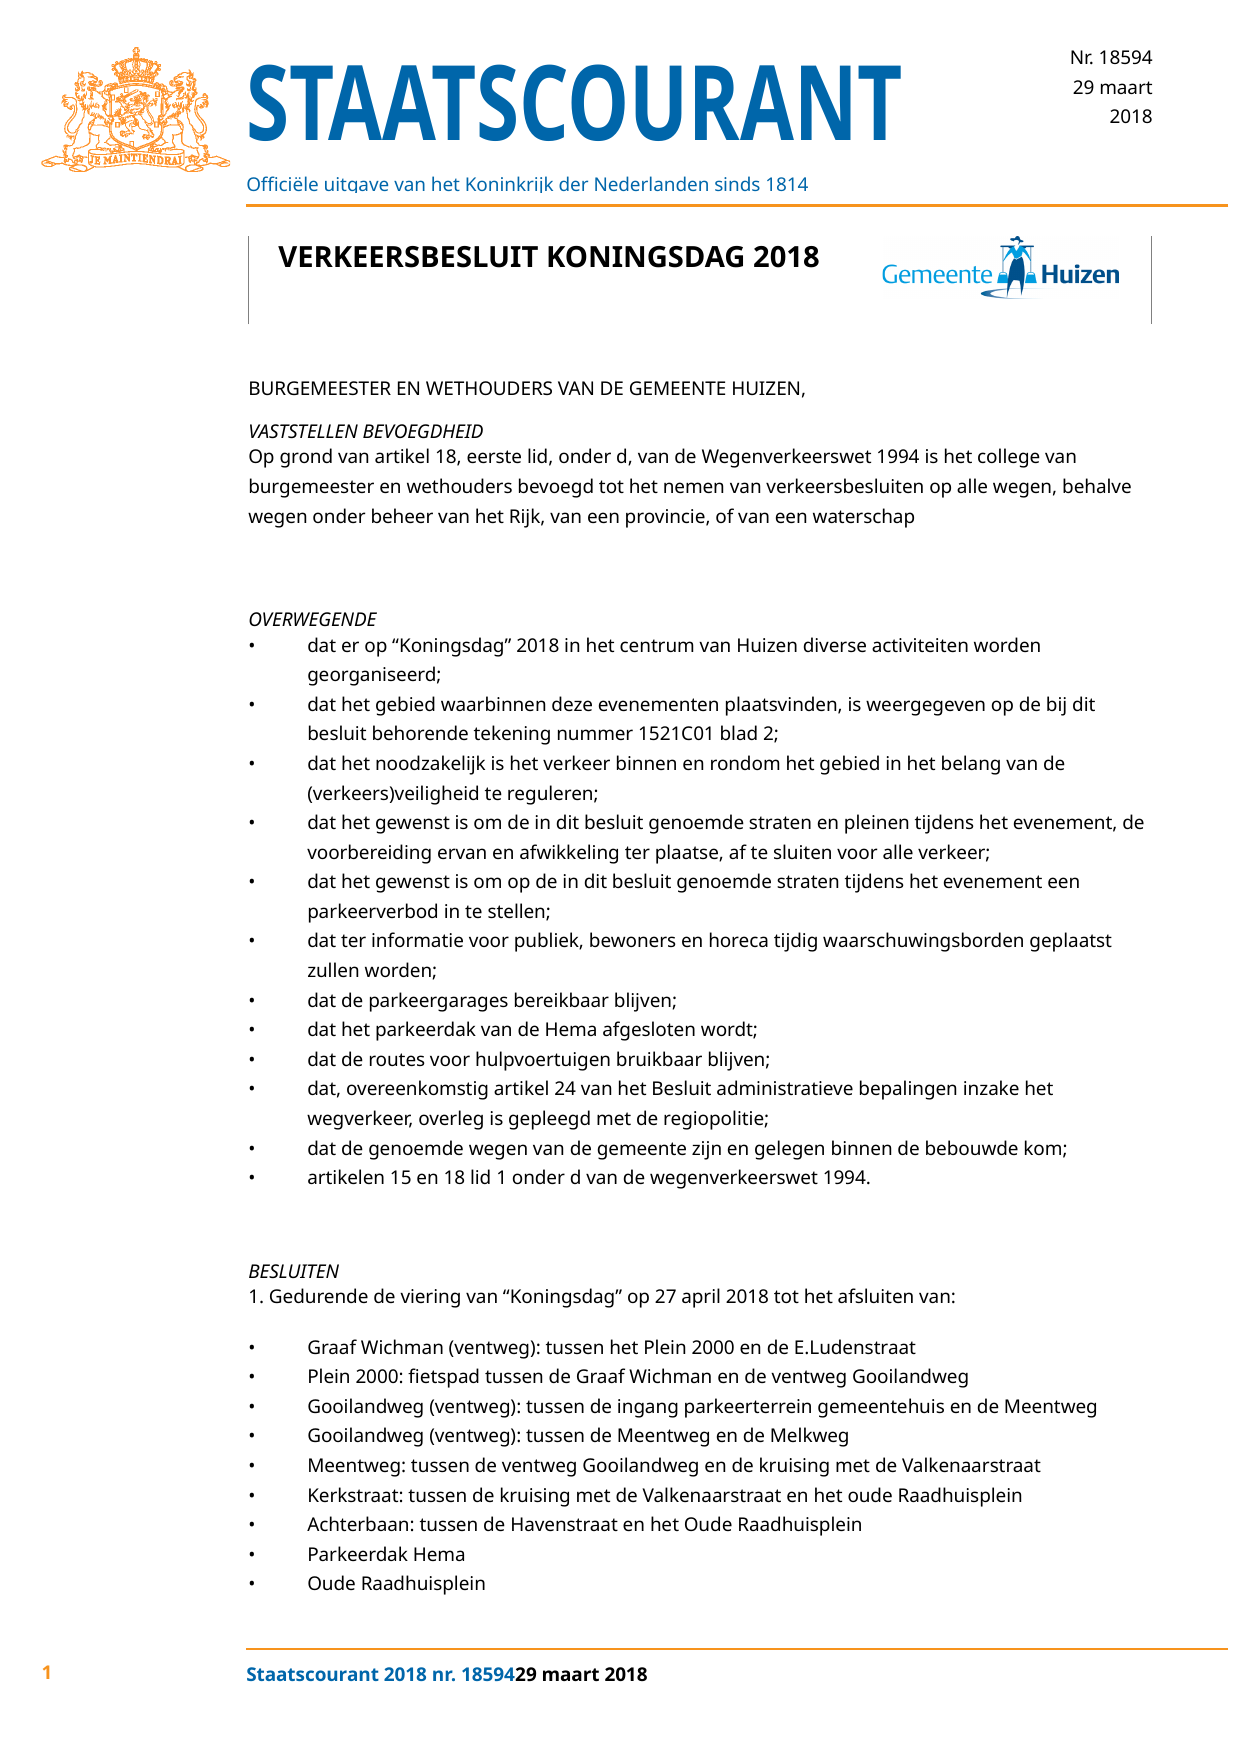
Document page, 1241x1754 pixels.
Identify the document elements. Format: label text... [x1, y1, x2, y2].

list Graaf Wichman (ventweg): tussen het Plein 2000 en de E.Ludenstraat [248, 1334, 1152, 1360]
text Op grond van artikel 18, eerste lid, onder d, van de Wegenverkeerswet 1994 is het college van burgemeester en wethouders bevoegd tot het nemen van verkeersbesluiten op alle wegen, behalve wegen onder beheer van het Rijk, van een provincie, of van een waterschap [248, 444, 1152, 528]
table_header VERKEERSBESLUIT KONINGSDAG 2018 [249, 236, 850, 324]
list artikelen 15 en 18 lid 1 onder d van de wegenverkeerswet 1994. [248, 1164, 1152, 1190]
list Plein 2000: fietspad tussen de Graaf Wichman en de ventweg Gooilandweg [248, 1363, 1152, 1389]
table_header [850, 236, 1151, 324]
list dat het gewenst is om op de in dit besluit genoemde straten tijdens het evenement een parkeerverbod in te stellen; [248, 868, 1152, 924]
list Oude Raadhuisplein [248, 1571, 1152, 1596]
list dat het gewenst is om de in dit besluit genoemde straten en pleinen tijdens het evenement, de voorbereiding ervan en afwikkeling ter plaatse, af te sluiten voor alle verkeer; [248, 809, 1152, 864]
list Parkeerdak Hema [248, 1541, 1152, 1567]
list dat het parkeerdak van de Hema afgesloten wordt; [248, 1016, 1152, 1042]
list dat het noodzakelijk is het verkeer binnen en rondom het gebied in het belang van de (verkeers)veiligheid te reguleren; [248, 750, 1152, 805]
list Meentweg: tussen de ventweg Gooilandweg en de kruising met de Valkenaarstraat [248, 1452, 1152, 1478]
list dat er op “Koningsdag” 2018 in het centrum van Huizen diverse activiteiten worden georganiseerd; [248, 632, 1152, 687]
text BESLUITEN [248, 1258, 1152, 1283]
list dat, overeenkomstig artikel 24 van het Besluit administratieve bepalingen inzake het wegverkeer, overleg is gepleegd met de regiopolitie; [248, 1076, 1152, 1131]
list Kerkstraat: tussen de kruising met de Valkenaarstraat en het oude Raadhuisplein [248, 1482, 1152, 1508]
list Achterbaan: tussen de Havenstraat en het Oude Raadhuisplein [248, 1511, 1152, 1537]
list dat de parkeergarages bereikbaar blijven; [248, 987, 1152, 1012]
list dat de routes voor hulpvoertuigen bruikbaar blijven; [248, 1046, 1152, 1072]
picture [882, 236, 1119, 299]
text 1. Gedurende de viering van “Koningsdag” op 27 april 2018 tot het afsluiten van: [248, 1283, 1152, 1309]
list dat het gebied waarbinnen deze evenementen plaatsvinden, is weergegeven op de bij dit besluit behorende tekening nummer 1521C01 blad 2; [248, 691, 1152, 746]
picture [41, 47, 231, 172]
list dat de genoemde wegen van de gemeente zijn en gelegen binnen de bebouwde kom; [248, 1135, 1152, 1160]
text VASTSTELLEN BEVOEGDHEID [248, 418, 1152, 444]
text BURGEMEESTER EN WETHOUDERS VAN DE GEMEENTE HUIZEN, [248, 375, 1152, 401]
list Gooilandweg (ventweg): tussen de ingang parkeerterrein gemeentehuis en de Meentweg [248, 1393, 1152, 1419]
text OVERWEGENDE [248, 606, 1152, 632]
list Gooilandweg (ventweg): tussen de Meentweg en de Melkweg [248, 1423, 1152, 1448]
list dat ter informatie voor publiek, bewoners en horeca tijdig waarschuwingsborden geplaatst zullen worden; [248, 928, 1152, 983]
